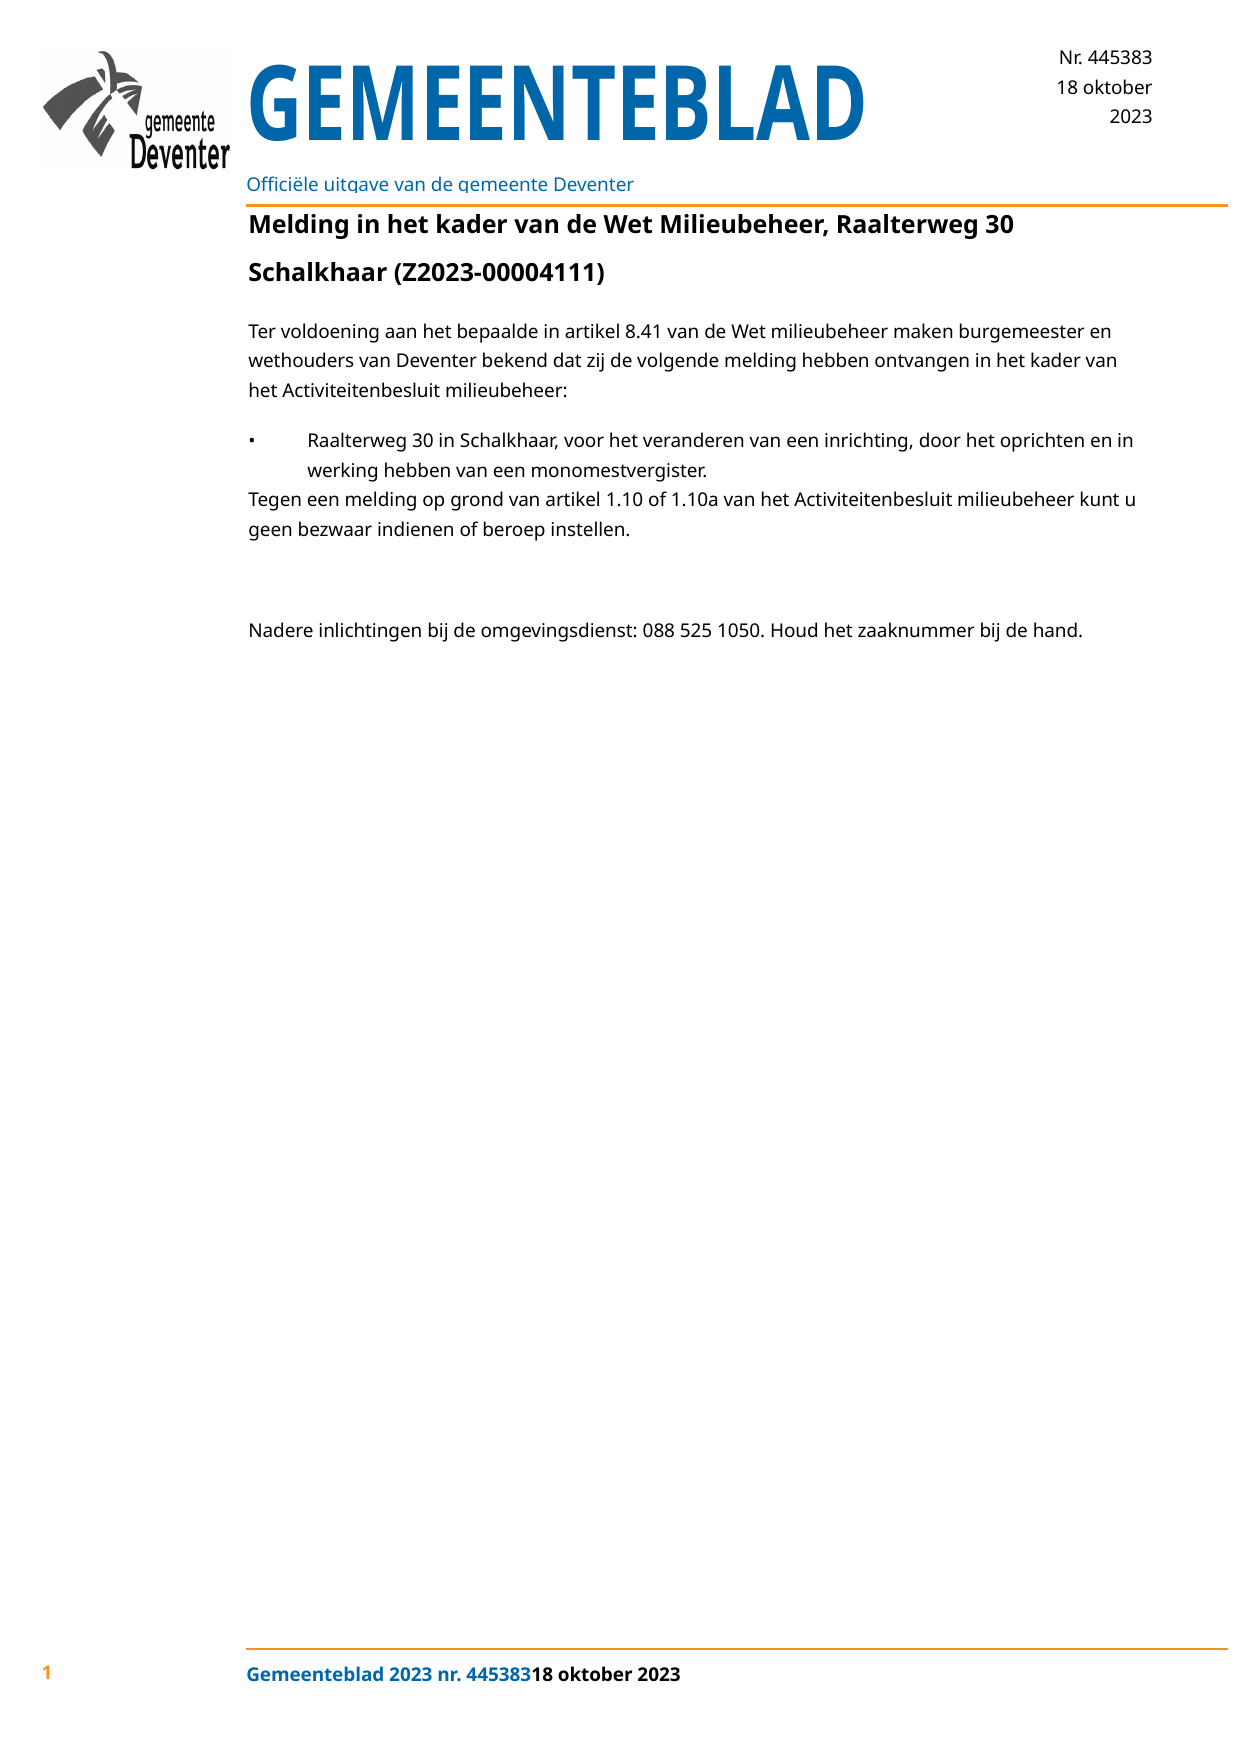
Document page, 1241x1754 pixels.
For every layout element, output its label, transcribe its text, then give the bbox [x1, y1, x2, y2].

text Nadere inlichtingen bij de omgevingsdienst: 088 525 1050. Houd het zaaknummer bij de hand. [248, 617, 1152, 643]
text Melding in het kader van de Wet Milieubeheer, Raalterweg 30 Schalkhaar (Z2023-00004111) [248, 207, 1152, 288]
text Ter voldoening aan het bepaalde in artikel 8.41 van de Wet milieubeheer maken burgemeester en wethouders van Deventer bekend dat zij de volgende melding hebben ontvangen in het kader van het Activiteitenbesluit milieubeheer: [248, 318, 1152, 403]
text Tegen een melding op grond van artikel 1.10 of 1.10a van het Activiteitenbesluit milieubeheer kunt u geen bezwaar indienen of beroep instellen. [248, 487, 1152, 542]
picture [41, 47, 231, 172]
list Raalterweg 30 in Schalkhaar, voor het veranderen van een inrichting, door het oprichten en in werking hebben van een monomestvergister. [248, 427, 1152, 483]
